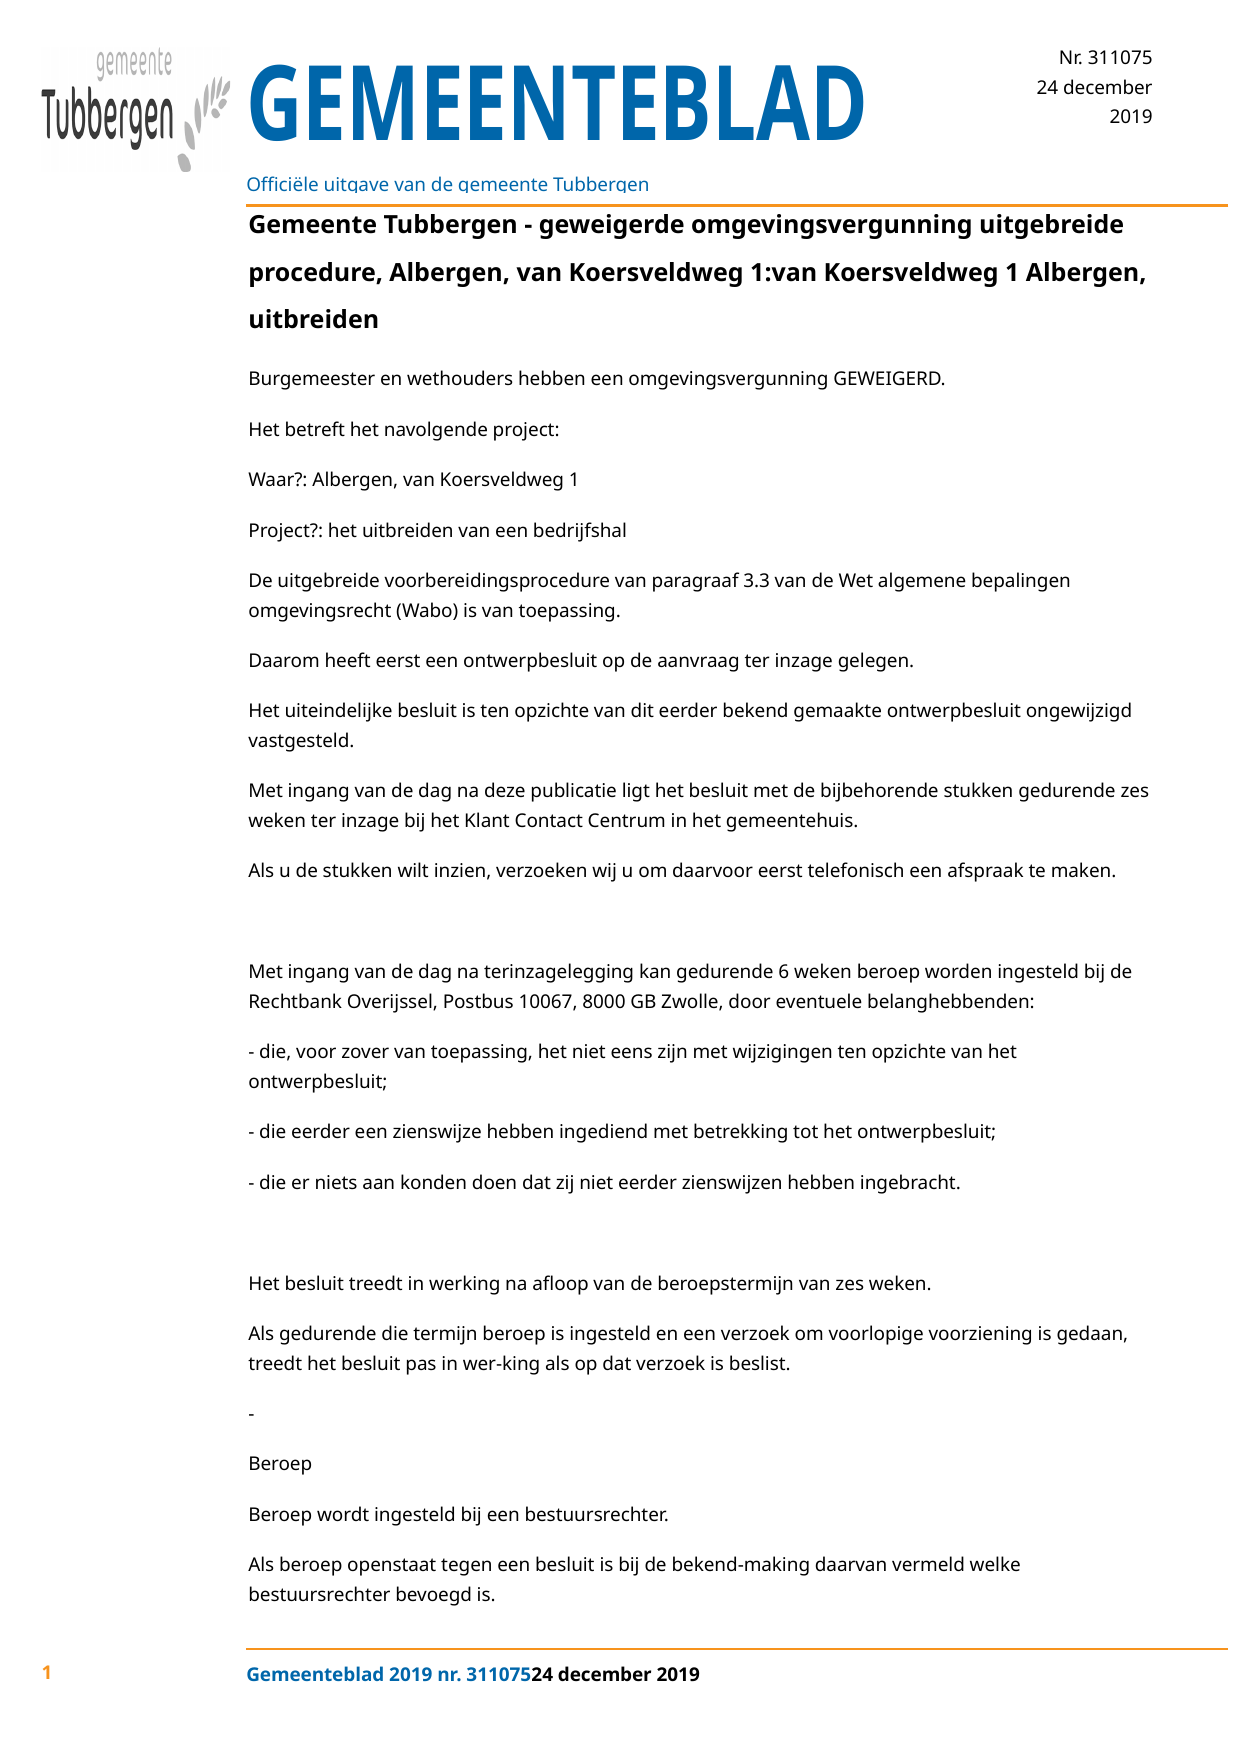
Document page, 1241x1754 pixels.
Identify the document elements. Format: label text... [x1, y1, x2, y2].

text Daarom heeft eerst een ontwerpbesluit op de aanvraag ter inzage gelegen. [248, 647, 1152, 673]
picture [41, 47, 231, 172]
text Burgemeester en wethouders hebben een omgevingsvergunning GEWEIGERD. [248, 366, 1152, 391]
text Waar?: Albergen, van Koersveldweg 1 [248, 466, 1152, 492]
text De uitgebreide voorbereidingsprocedure van paragraaf 3.3 van de Wet algemene bepalingen omgevingsrecht (Wabo) is van toepassing. [248, 567, 1152, 622]
text - die eerder een zienswijze hebben ingediend met betrekking tot het ontwerpbesluit; [248, 1118, 1152, 1144]
text Beroep wordt ingesteld bij een bestuursrechter. [248, 1501, 1152, 1527]
text Gemeente Tubbergen - geweigerde omgevingsvergunning uitgebreide procedure, Albergen, van Koersveldweg 1:van Koersveldweg 1 Albergen, uitbreiden [248, 207, 1152, 336]
text Als beroep openstaat tegen een besluit is bij de bekend-making daarvan vermeld welke bestuursrechter bevoegd is. [248, 1551, 1152, 1607]
text Het betreft het navolgende project: [248, 416, 1152, 442]
text Als gedurende die termijn beroep is ingesteld en een verzoek om voorlopige voorziening is gedaan, treedt het besluit pas in wer-king als op dat verzoek is beslist. [248, 1320, 1152, 1375]
text Met ingang van de dag na deze publicatie ligt het besluit met de bijbehorende stukken gedurende zes weken ter inzage bij het Klant Contact Centrum in het gemeentehuis. [248, 778, 1152, 833]
text Het uiteindelijke besluit is ten opzichte van dit eerder bekend gemaakte ontwerpbesluit ongewijzigd vastgesteld. [248, 698, 1152, 753]
text - die er niets aan konden doen dat zij niet eerder zienswijzen hebben ingebracht. [248, 1169, 1152, 1194]
text Project?: het uitbreiden van een bedrijfshal [248, 517, 1152, 542]
text Als u de stukken wilt inzien, verzoeken wij u om daarvoor eerst telefonisch een afspraak te maken. [248, 858, 1152, 883]
text - [248, 1400, 1152, 1426]
text Beroep [248, 1451, 1152, 1476]
text - die, voor zover van toepassing, het niet eens zijn met wijzigingen ten opzichte van het ontwerpbesluit; [248, 1038, 1152, 1094]
text Met ingang van de dag na terinzagelegging kan gedurende 6 weken beroep worden ingesteld bij de Rechtbank Overijssel, Postbus 10067, 8000 GB Zwolle, door eventuele belanghebbenden: [248, 958, 1152, 1014]
text Het besluit treedt in werking na afloop van de beroepstermijn van zes weken. [248, 1270, 1152, 1295]
